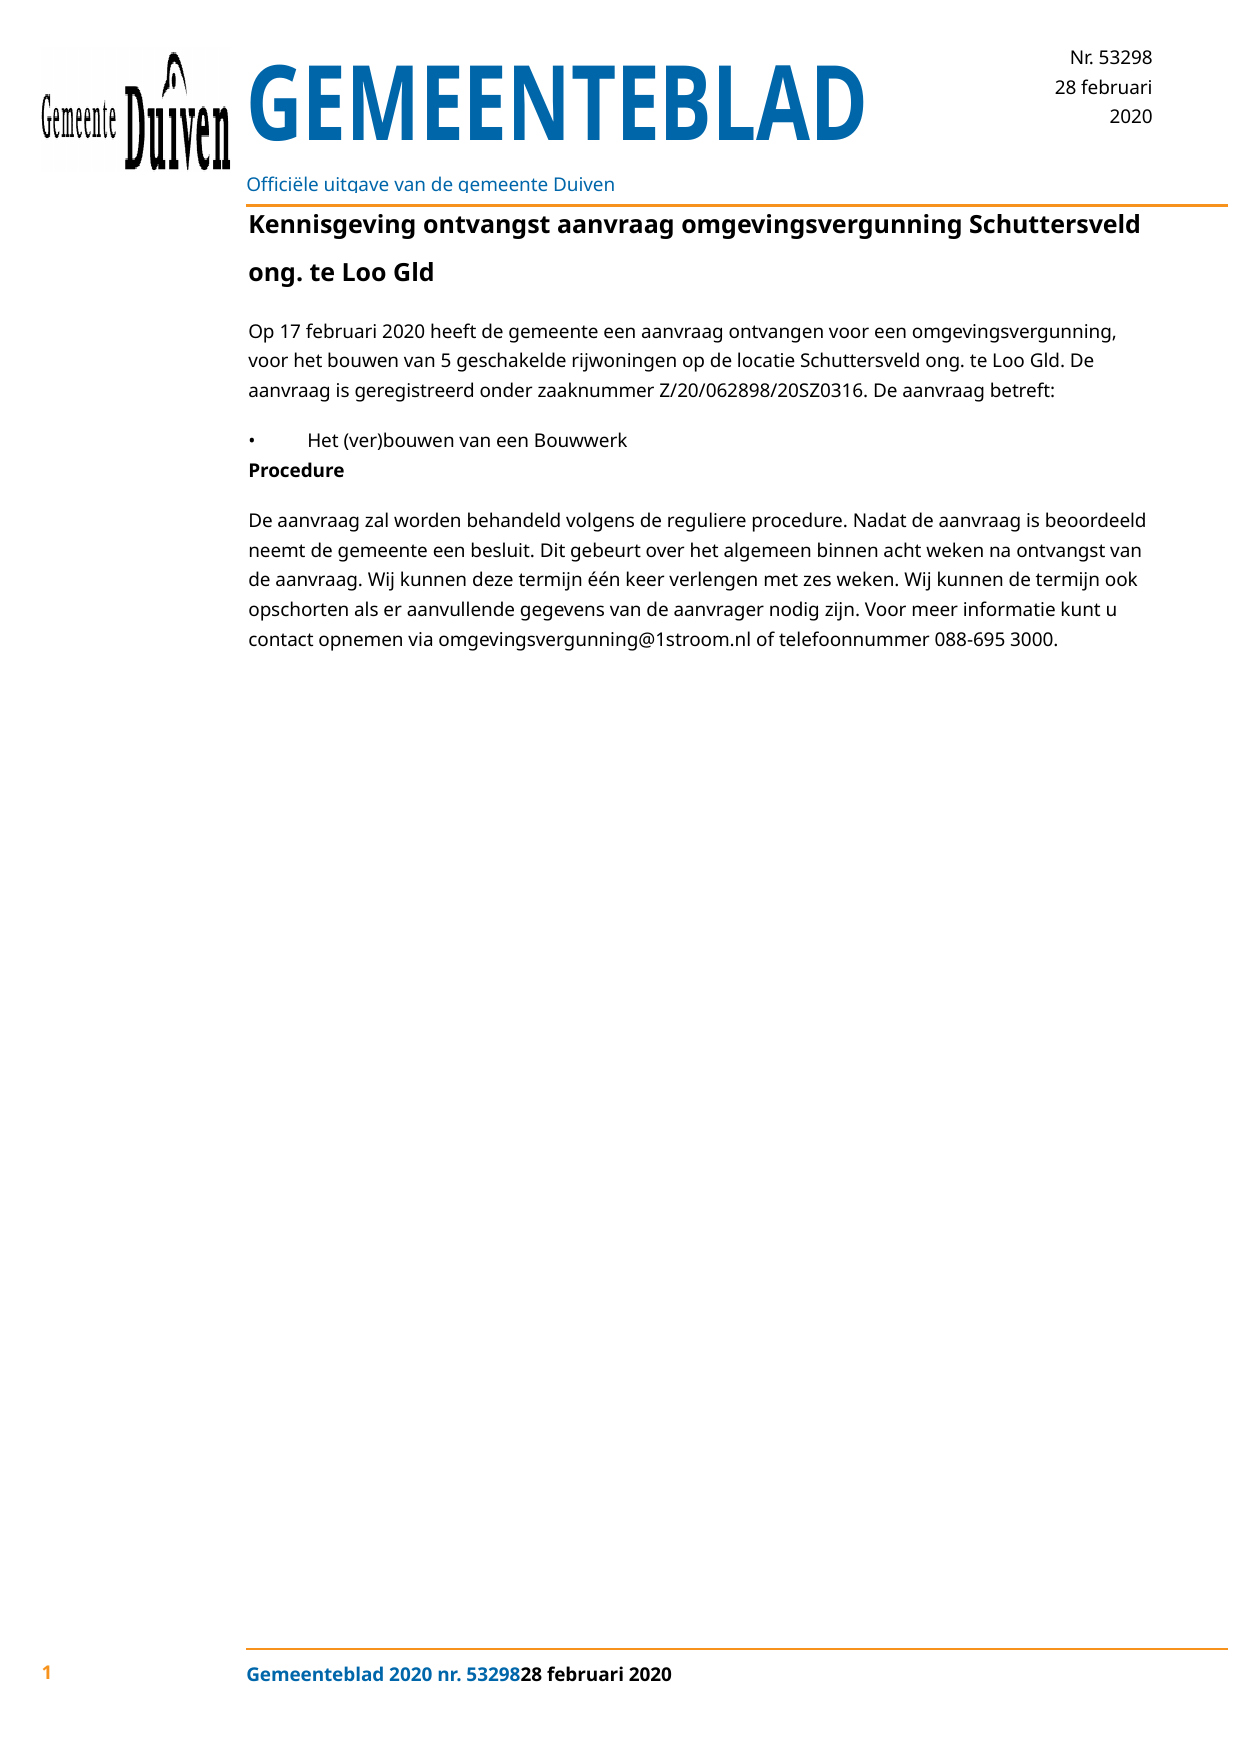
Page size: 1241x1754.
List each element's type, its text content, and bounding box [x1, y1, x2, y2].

text De aanvraag zal worden behandeld volgens de reguliere procedure. Nadat de aanvraag is beoordeeld neemt de gemeente een besluit. Dit gebeurt over het algemeen binnen acht weken na ontvangst van de aanvraag. Wij kunnen deze termijn één keer verlengen met zes weken. Wij kunnen de termijn ook opschorten als er aanvullende gegevens van de aanvrager nodig zijn. Voor meer informatie kunt u contact opnemen via omgevingsvergunning@1stroom.nl of telefoonnummer 088-695 3000. [248, 507, 1152, 652]
text Op 17 februari 2020 heeft de gemeente een aanvraag ontvangen voor een omgevingsvergunning, voor het bouwen van 5 geschakelde rijwoningen op de locatie Schuttersveld ong. te Loo Gld. De aanvraag is geregistreerd onder zaaknummer Z/20/062898/20SZ0316. De aanvraag betreft: [248, 318, 1152, 403]
list Het (ver)bouwen van een Bouwwerk [248, 427, 1152, 453]
text Procedure [248, 457, 1152, 483]
picture [41, 47, 231, 172]
text Kennisgeving ontvangst aanvraag omgevingsvergunning Schuttersveld ong. te Loo Gld [248, 207, 1152, 288]
